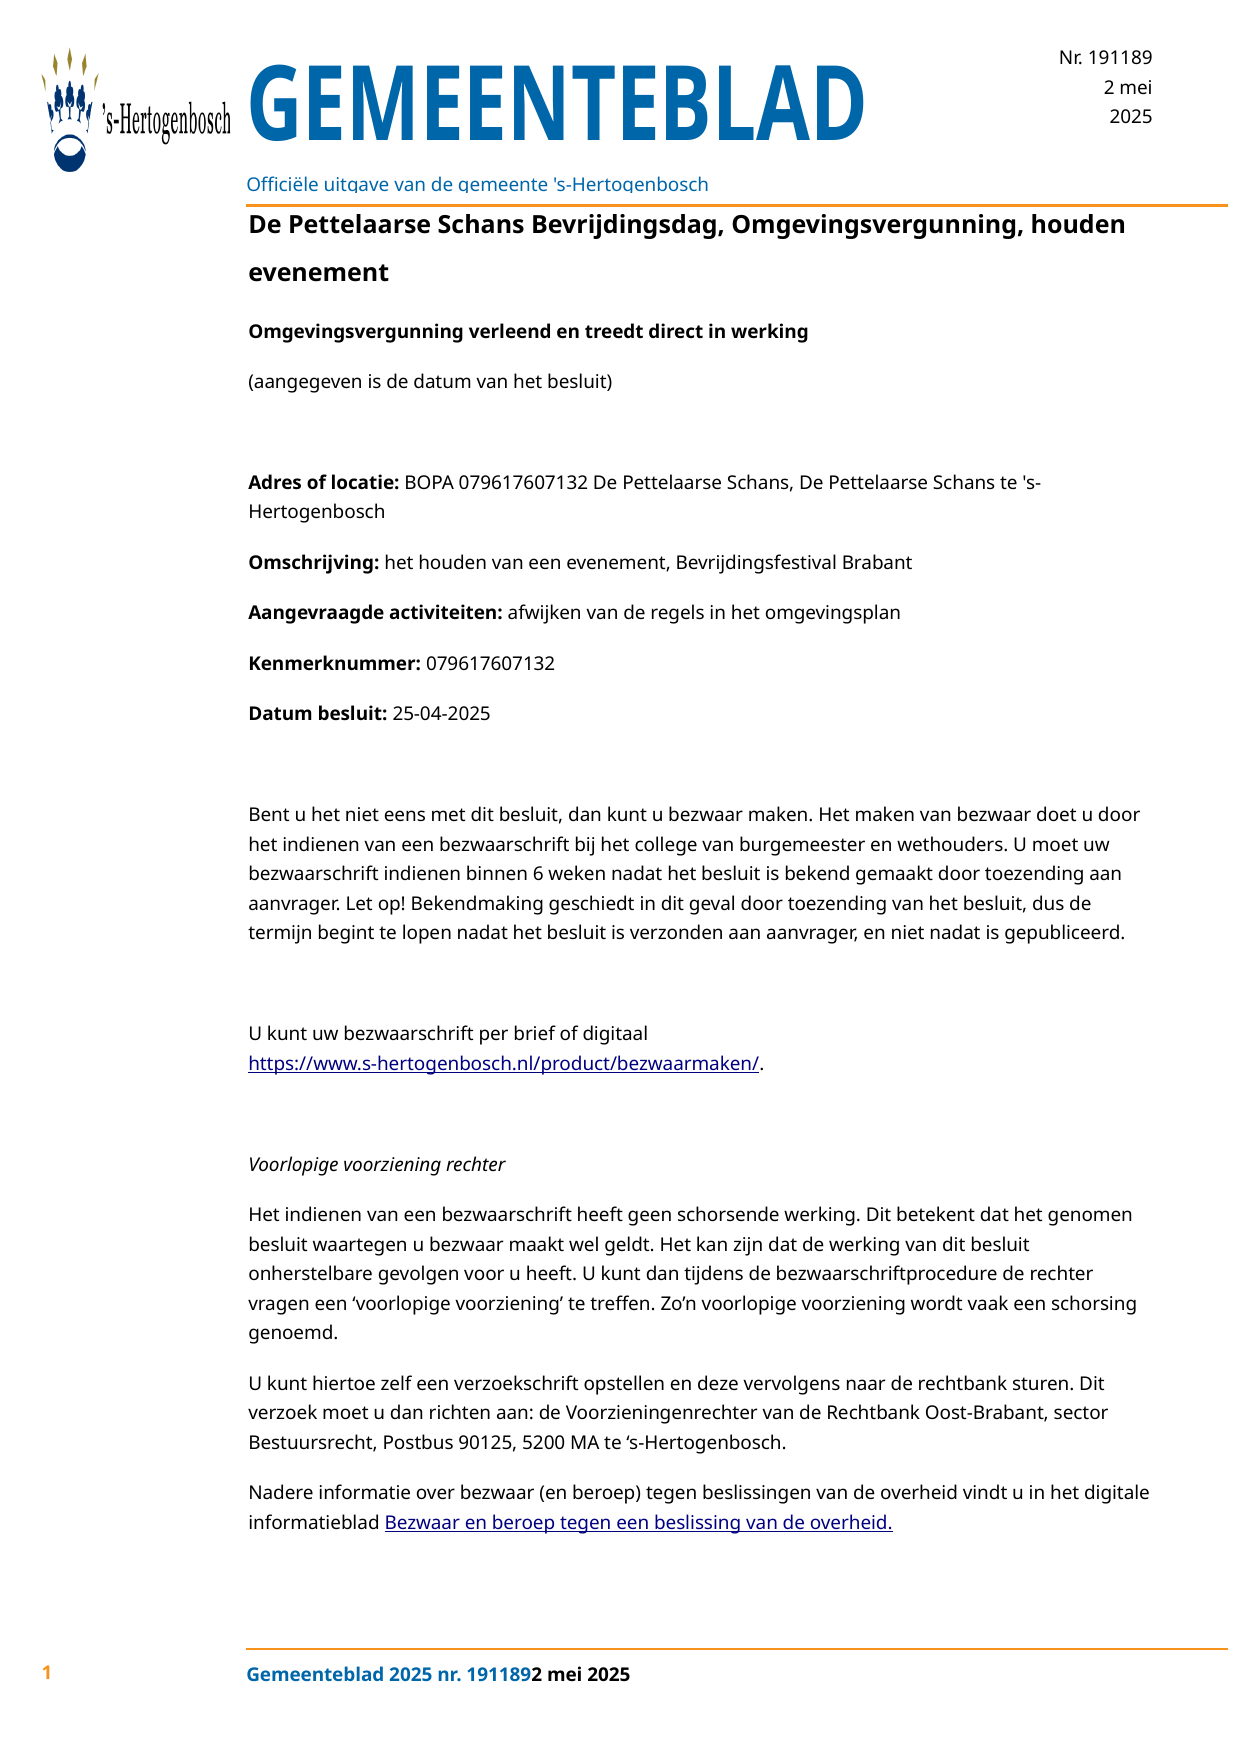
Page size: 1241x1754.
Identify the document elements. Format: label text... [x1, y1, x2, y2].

text Kenmerknummer: 079617607132 [248, 650, 1152, 676]
text De Pettelaarse Schans Bevrijdingsdag, Omgevingsvergunning, houden evenement [248, 207, 1152, 288]
text Datum besluit: 25-04-2025 [248, 700, 1152, 726]
text U kunt uw bezwaarschrift per brief of digitaal https://www.s-hertogenbosch.nl/product/bezwaarmaken/. [248, 1020, 1152, 1076]
text Aangevraagde activiteiten: afwijken van de regels in het omgevingsplan [248, 599, 1152, 625]
text Voorlopige voorziening rechter [248, 1151, 1152, 1177]
text Het indienen van een bezwaarschrift heeft geen schorsende werking. Dit betekent dat het genomen besluit waartegen u bezwaar maakt wel geldt. Het kan zijn dat de werking van dit besluit onherstelbare gevolgen voor u heeft. U kunt dan tijdens de bezwaarschriftprocedure de rechter vragen een ‘voorlopige voorziening’ te treffen. Zo’n voorlopige voorziening wordt vaak een schorsing genoemd. [248, 1201, 1152, 1345]
text U kunt hiertoe zelf een verzoekschrift opstellen en deze vervolgens naar de rechtbank sturen. Dit verzoek moet u dan richten aan: de Voorzieningenrechter van de Rechtbank Oost-Brabant, sector Bestuursrecht, Postbus 90125, 5200 MA te ‘s-Hertogenbosch. [248, 1370, 1152, 1455]
text Bent u het niet eens met dit besluit, dan kunt u bezwaar maken. Het maken van bezwaar doet u door het indienen van een bezwaarschrift bij het college van burgemeester en wethouders. U moet uw bezwaarschrift indienen binnen 6 weken nadat het besluit is bekend gemaakt door toezending aan aanvrager. Let op! Bekendmaking geschiedt in dit geval door toezending van het besluit, dus de termijn begint te lopen nadat het besluit is verzonden aan aanvrager, en niet nadat is gepubliceerd. [248, 801, 1152, 945]
text (aangegeven is de datum van het besluit) [248, 368, 1152, 394]
picture [41, 47, 231, 172]
text Omschrijving: het houden van een evenement, Bevrijdingsfestival Brabant [248, 549, 1152, 575]
text Adres of locatie: BOPA 079617607132 De Pettelaarse Schans, De Pettelaarse Schans te 's-Hertogenbosch [248, 469, 1152, 524]
text Omgevingsvergunning verleend en treedt direct in werking [248, 318, 1152, 344]
text Nadere informatie over bezwaar (en beroep) tegen beslissingen van de overheid vindt u in het digitale informatieblad Bezwaar en beroep tegen een beslissing van de overheid. [248, 1479, 1152, 1535]
